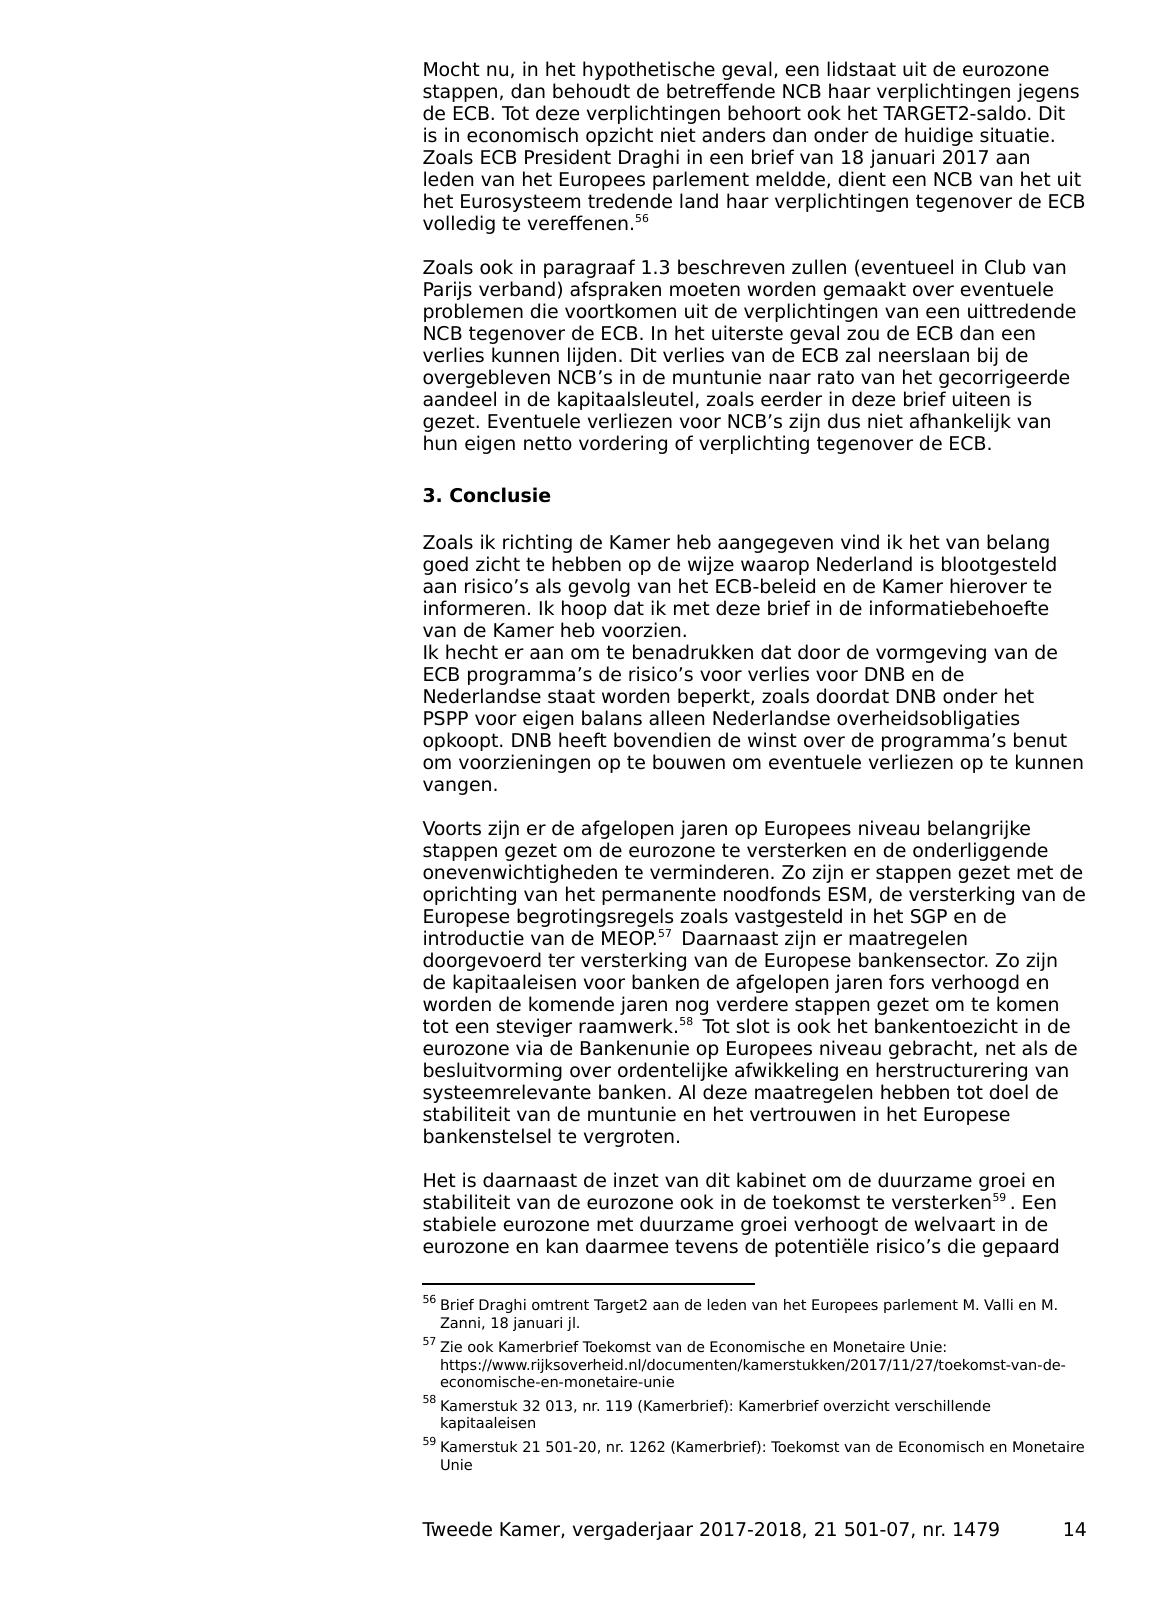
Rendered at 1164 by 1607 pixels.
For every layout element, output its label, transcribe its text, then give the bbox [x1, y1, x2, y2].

text Kamerstuk 21 501-20, nr. 1262 (Kamerbrief): Toekomst van de Economisch en Monetaire Unie [422, 1435, 1087, 1474]
text Het is daarnaast de inzet van dit kabinet om de duurzame groei en stabiliteit van de eurozone ook in de toekomst te versterken. Een stabiele eurozone met duurzame groei verhoogt de welvaart in de eurozone en kan daarmee tevens de potentiële risico’s die gepaard [422, 1170, 1087, 1258]
text Zie ook Kamerbrief Toekomst van de Economische en Monetaire Unie: https://www.rijksoverheid.nl/documenten/kamerstukken/2017/11/27/toekomst-van-de-economische-en-monetaire-unie [422, 1335, 1087, 1391]
text Mocht nu, in het hypothetische geval, een lidstaat uit de eurozone stappen, dan behoudt de betreffende NCB haar verplichtingen jegens de ECB. Tot deze verplichtingen behoort ook het TARGET2-saldo. Dit is in economisch opzicht niet anders dan onder de huidige situatie. Zoals ECB President Draghi in een brief van 18 januari 2017 aan leden van het Europees parlement meldde, dient een NCB van het uit het Eurosysteem tredende land haar verplichtingen tegenover de ECB volledig te vereffenen. [422, 59, 1087, 235]
text Zoals ook in paragraaf 1.3 beschreven zullen (eventueel in Club van Parijs verband) afspraken moeten worden gemaakt over eventuele problemen die voortkomen uit de verplichtingen van een uittredende NCB tegenover de ECB. In het uiterste geval zou de ECB dan een verlies kunnen lijden. Dit verlies van de ECB zal neerslaan bij de overgebleven NCB’s in de muntunie naar rato van het gecorrigeerde aandeel in de kapitaalsleutel, zoals eerder in deze brief uiteen is gezet. Eventuele verliezen voor NCB’s zijn dus niet afhankelijk van hun eigen netto vordering of verplichting tegenover de ECB. [422, 257, 1087, 455]
text Ik hecht er aan om te benadrukken dat door de vormgeving van de ECB programma’s de risico’s voor verlies voor DNB en de Nederlandse staat worden beperkt, zoals doordat DNB onder het PSPP voor eigen balans alleen Nederlandse overheidsobligaties opkoopt. DNB heeft bovendien de winst over de programma’s benut om voorzieningen op te bouwen om eventuele verliezen op te kunnen vangen. [422, 642, 1087, 796]
subtitle 3. Conclusie [422, 485, 1087, 507]
text Voorts zijn er de afgelopen jaren op Europees niveau belangrijke stappen gezet om de eurozone te versterken en de onderliggende onevenwichtigheden te verminderen. Zo zijn er stappen gezet met de oprichting van het permanente noodfonds ESM, de versterking van de Europese begrotingsregels zoals vastgesteld in het SGP en de introductie van de MEOP. Daarnaast zijn er maatregelen doorgevoerd ter versterking van de Europese bankensector. Zo zijn de kapitaaleisen voor banken de afgelopen jaren fors verhoogd en worden de komende jaren nog verdere stappen gezet om te komen tot een steviger raamwerk. Tot slot is ook het bankentoezicht in de eurozone via de Bankenunie op Europees niveau gebracht, net als de besluitvorming over ordentelijke afwikkeling en herstructurering van systeemrelevante banken. Al deze maatregelen hebben tot doel de stabiliteit van de muntunie en het vertrouwen in het Europese bankenstelsel te vergroten. [422, 818, 1087, 1147]
text Kamerstuk 32 013, nr. 119 (Kamerbrief): Kamerbrief overzicht verschillende kapitaaleisen [422, 1393, 1087, 1432]
text Zoals ik richting de Kamer heb aangegeven vind ik het van belang goed zicht te hebben op de wijze waarop Nederland is blootgesteld aan risico’s als gevolg van het ECB-beleid en de Kamer hierover te informeren. Ik hoop dat ik met deze brief in de informatiebehoefte van de Kamer heb voorzien. [422, 532, 1087, 642]
text Brief Draghi omtrent Target2 aan de leden van het Europees parlement M. Valli en M. Zanni, 18 januari jl. [422, 1293, 1087, 1332]
